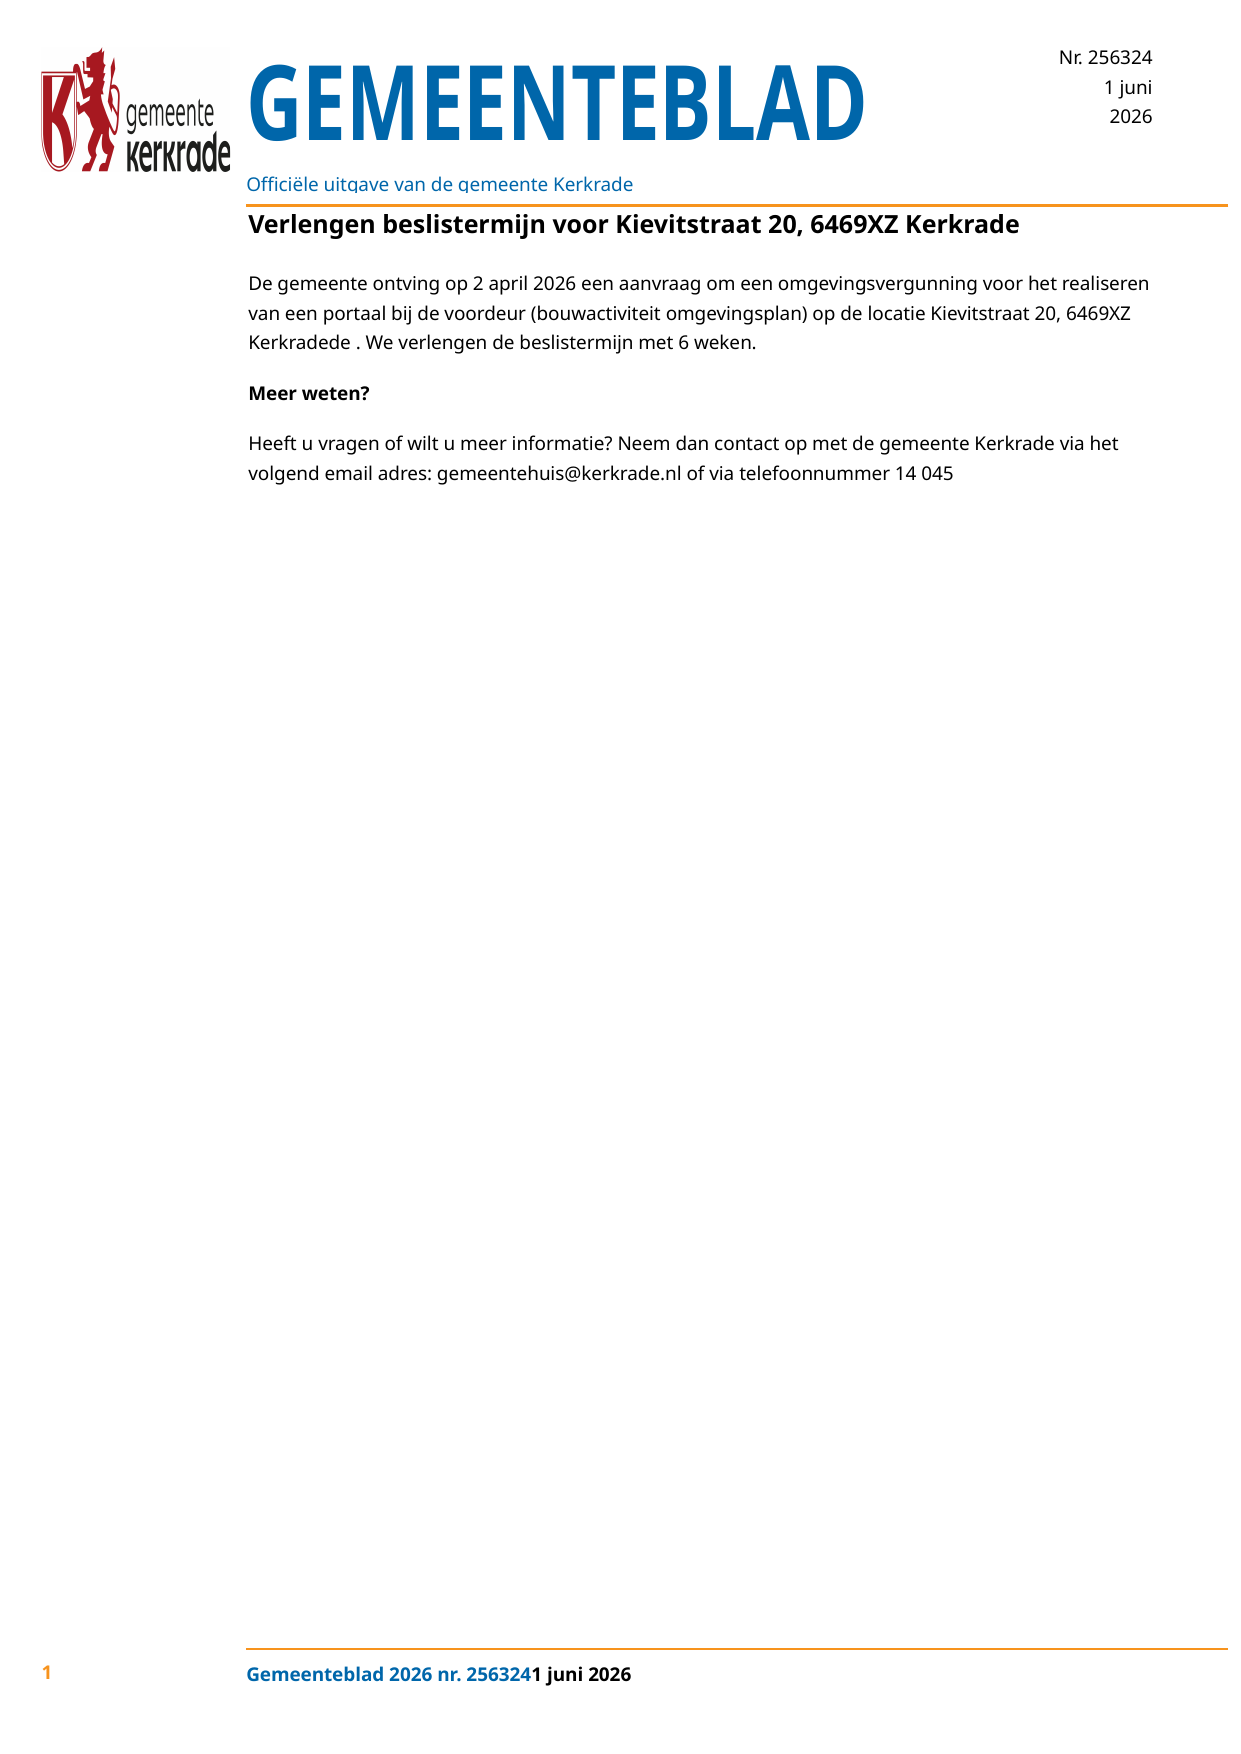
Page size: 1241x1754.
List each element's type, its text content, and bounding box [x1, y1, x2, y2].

text Meer weten? [248, 380, 1152, 406]
picture [41, 47, 231, 172]
text Verlengen beslistermijn voor Kievitstraat 20, 6469XZ Kerkrade [248, 207, 1152, 241]
text Heeft u vragen of wilt u meer informatie? Neem dan contact op met de gemeente Kerkrade via het volgend email adres: gemeentehuis@kerkrade.nl of via telefoonnummer 14 045 [248, 430, 1152, 486]
text De gemeente ontving op 2 april 2026 een aanvraag om een omgevingsvergunning voor het realiseren van een portaal bij de voordeur (bouwactiviteit omgevingsplan) op de locatie Kievitstraat 20, 6469XZ Kerkradede . We verlengen de beslistermijn met 6 weken. [248, 270, 1152, 355]
